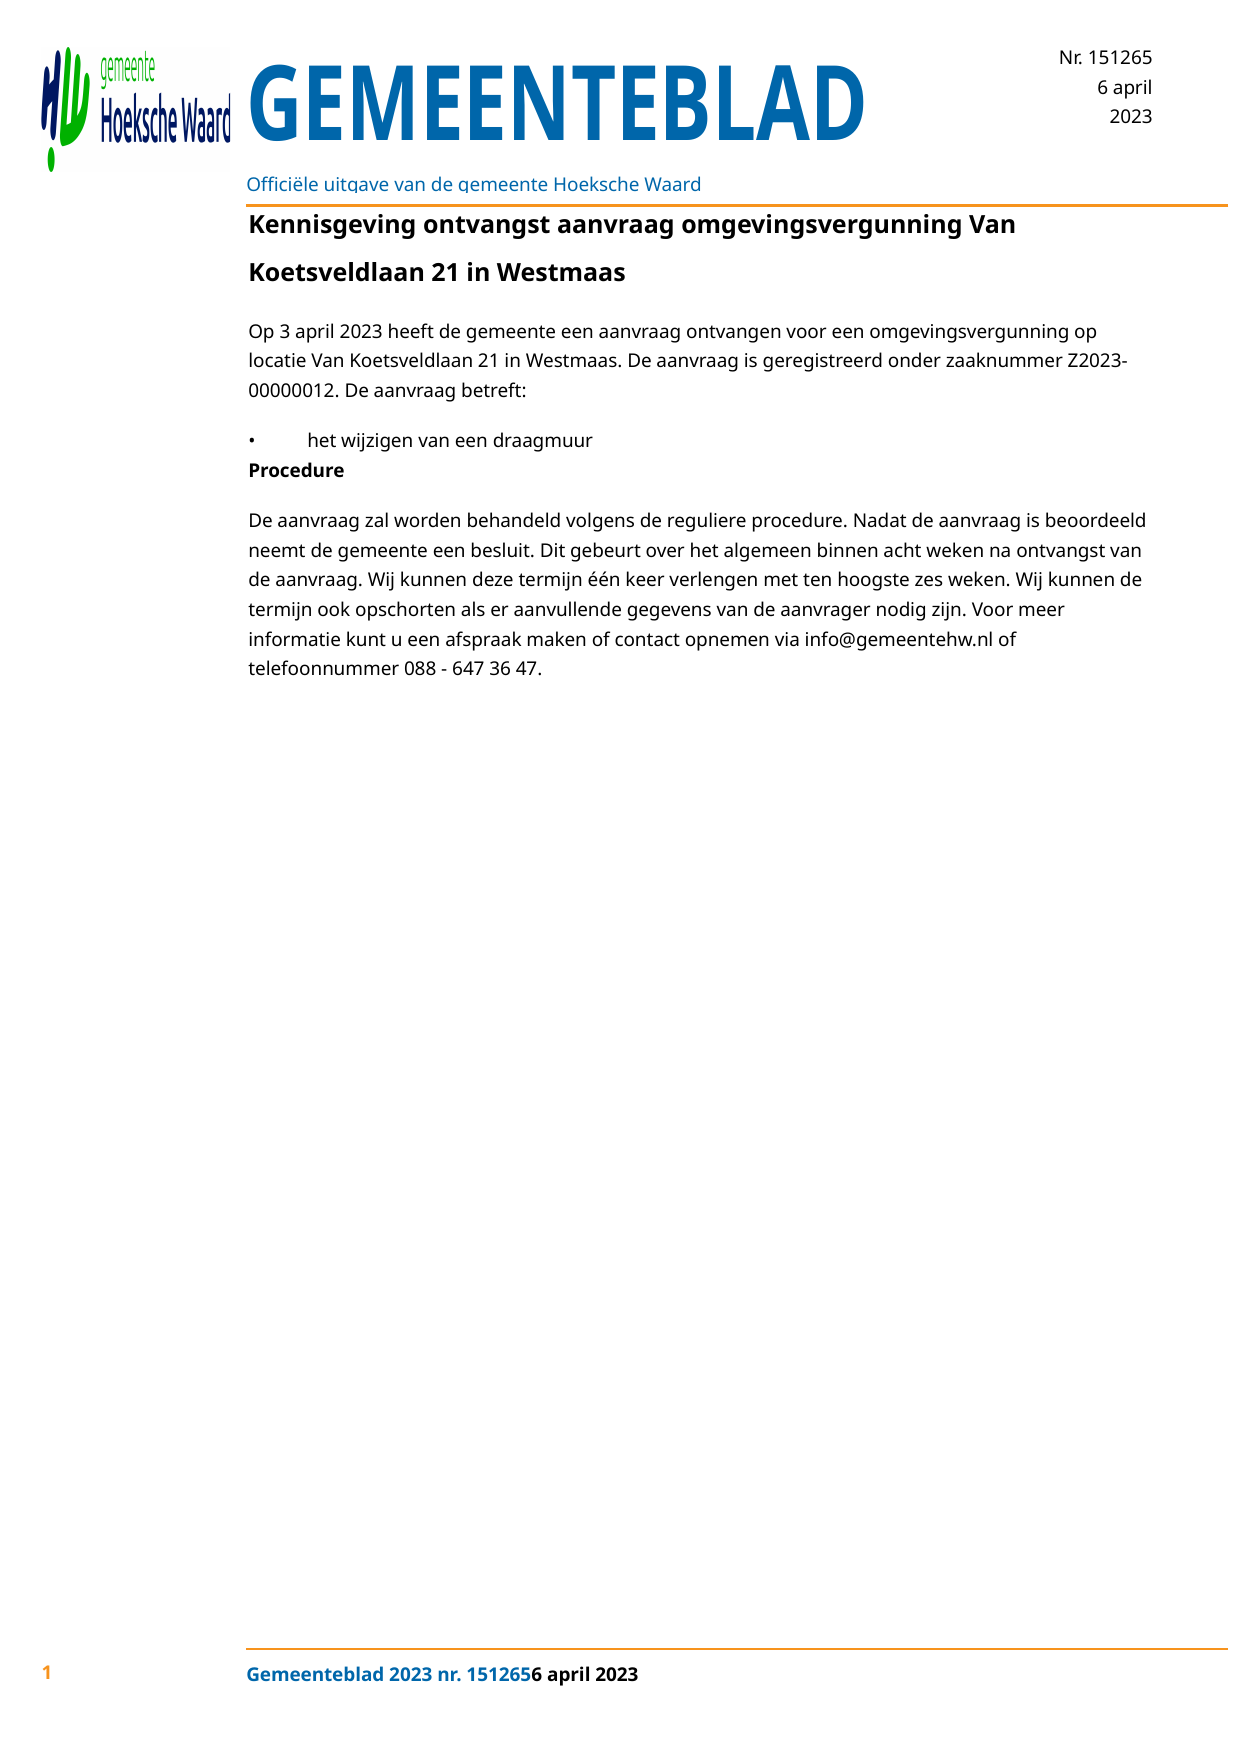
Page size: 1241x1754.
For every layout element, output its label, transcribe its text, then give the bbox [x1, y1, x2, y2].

text Op 3 april 2023 heeft de gemeente een aanvraag ontvangen voor een omgevingsvergunning op locatie Van Koetsveldlaan 21 in Westmaas. De aanvraag is geregistreerd onder zaaknummer Z2023-00000012. De aanvraag betreft: [248, 318, 1152, 403]
text De aanvraag zal worden behandeld volgens de reguliere procedure. Nadat de aanvraag is beoordeeld neemt de gemeente een besluit. Dit gebeurt over het algemeen binnen acht weken na ontvangst van de aanvraag. Wij kunnen deze termijn één keer verlengen met ten hoogste zes weken. Wij kunnen de termijn ook opschorten als er aanvullende gegevens van de aanvrager nodig zijn. Voor meer informatie kunt u een afspraak maken of contact opnemen via info@gemeentehw.nl of telefoonnummer 088 - 647 36 47. [248, 507, 1152, 681]
list het wijzigen van een draagmuur [248, 427, 1152, 453]
text Procedure [248, 457, 1152, 483]
text Kennisgeving ontvangst aanvraag omgevingsvergunning Van Koetsveldlaan 21 in Westmaas [248, 207, 1152, 288]
picture [41, 47, 231, 172]
